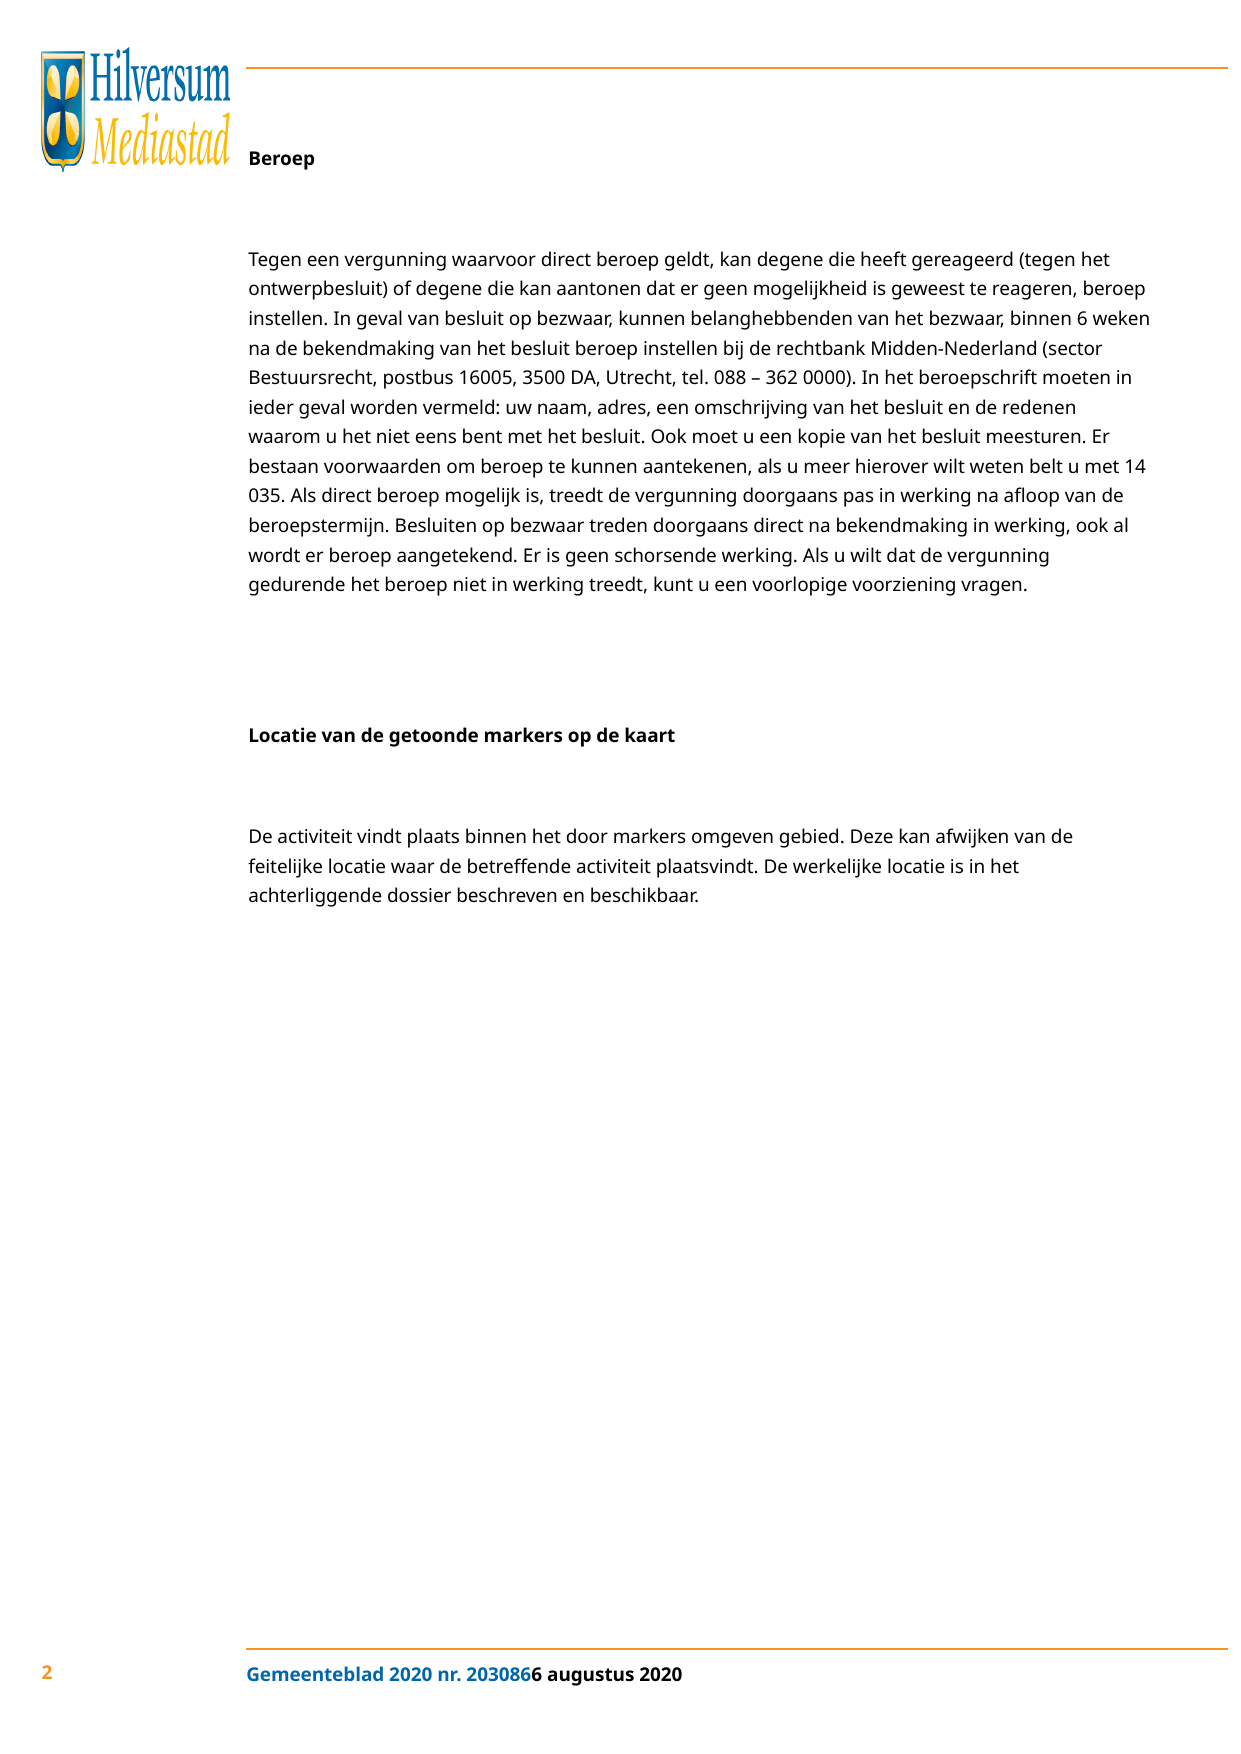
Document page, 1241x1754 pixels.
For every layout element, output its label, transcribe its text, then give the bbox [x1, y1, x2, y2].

text De activiteit vindt plaats binnen het door markers omgeven gebied. Deze kan afwijken van de feitelijke locatie waar de betreffende activiteit plaatsvindt. De werkelijke locatie is in het achterliggende dossier beschreven en beschikbaar. [248, 823, 1152, 908]
text Locatie van de getoonde markers op de kaart [248, 723, 1152, 748]
picture [41, 47, 231, 172]
text Tegen een vergunning waarvoor direct beroep geldt, kan degene die heeft gereageerd (tegen het ontwerpbesluit) of degene die kan aantonen dat er geen mogelijkheid is geweest te reageren, beroep instellen. In geval van besluit op bezwaar, kunnen belanghebbenden van het bezwaar, binnen 6 weken na de bekendmaking van het besluit beroep instellen bij de rechtbank Midden-Nederland (sector Bestuursrecht, postbus 16005, 3500 DA, Utrecht, tel. 088 – 362 0000). In het beroepschrift moeten in ieder geval worden vermeld: uw naam, adres, een omschrijving van het besluit en de redenen waarom u het niet eens bent met het besluit. Ook moet u een kopie van het besluit meesturen. Er bestaan voorwaarden om beroep te kunnen aantekenen, als u meer hierover wilt weten belt u met 14 035. Als direct beroep mogelijk is, treedt de vergunning doorgaans pas in werking na afloop van de beroepstermijn. Besluiten op bezwaar treden doorgaans direct na bekendmaking in werking, ook al wordt er beroep aangetekend. Er is geen schorsende werking. Als u wilt dat de vergunning gedurende het beroep niet in werking treedt, kunt u een voorlopige voorziening vragen. [248, 246, 1152, 597]
text Beroep [248, 145, 1152, 171]
